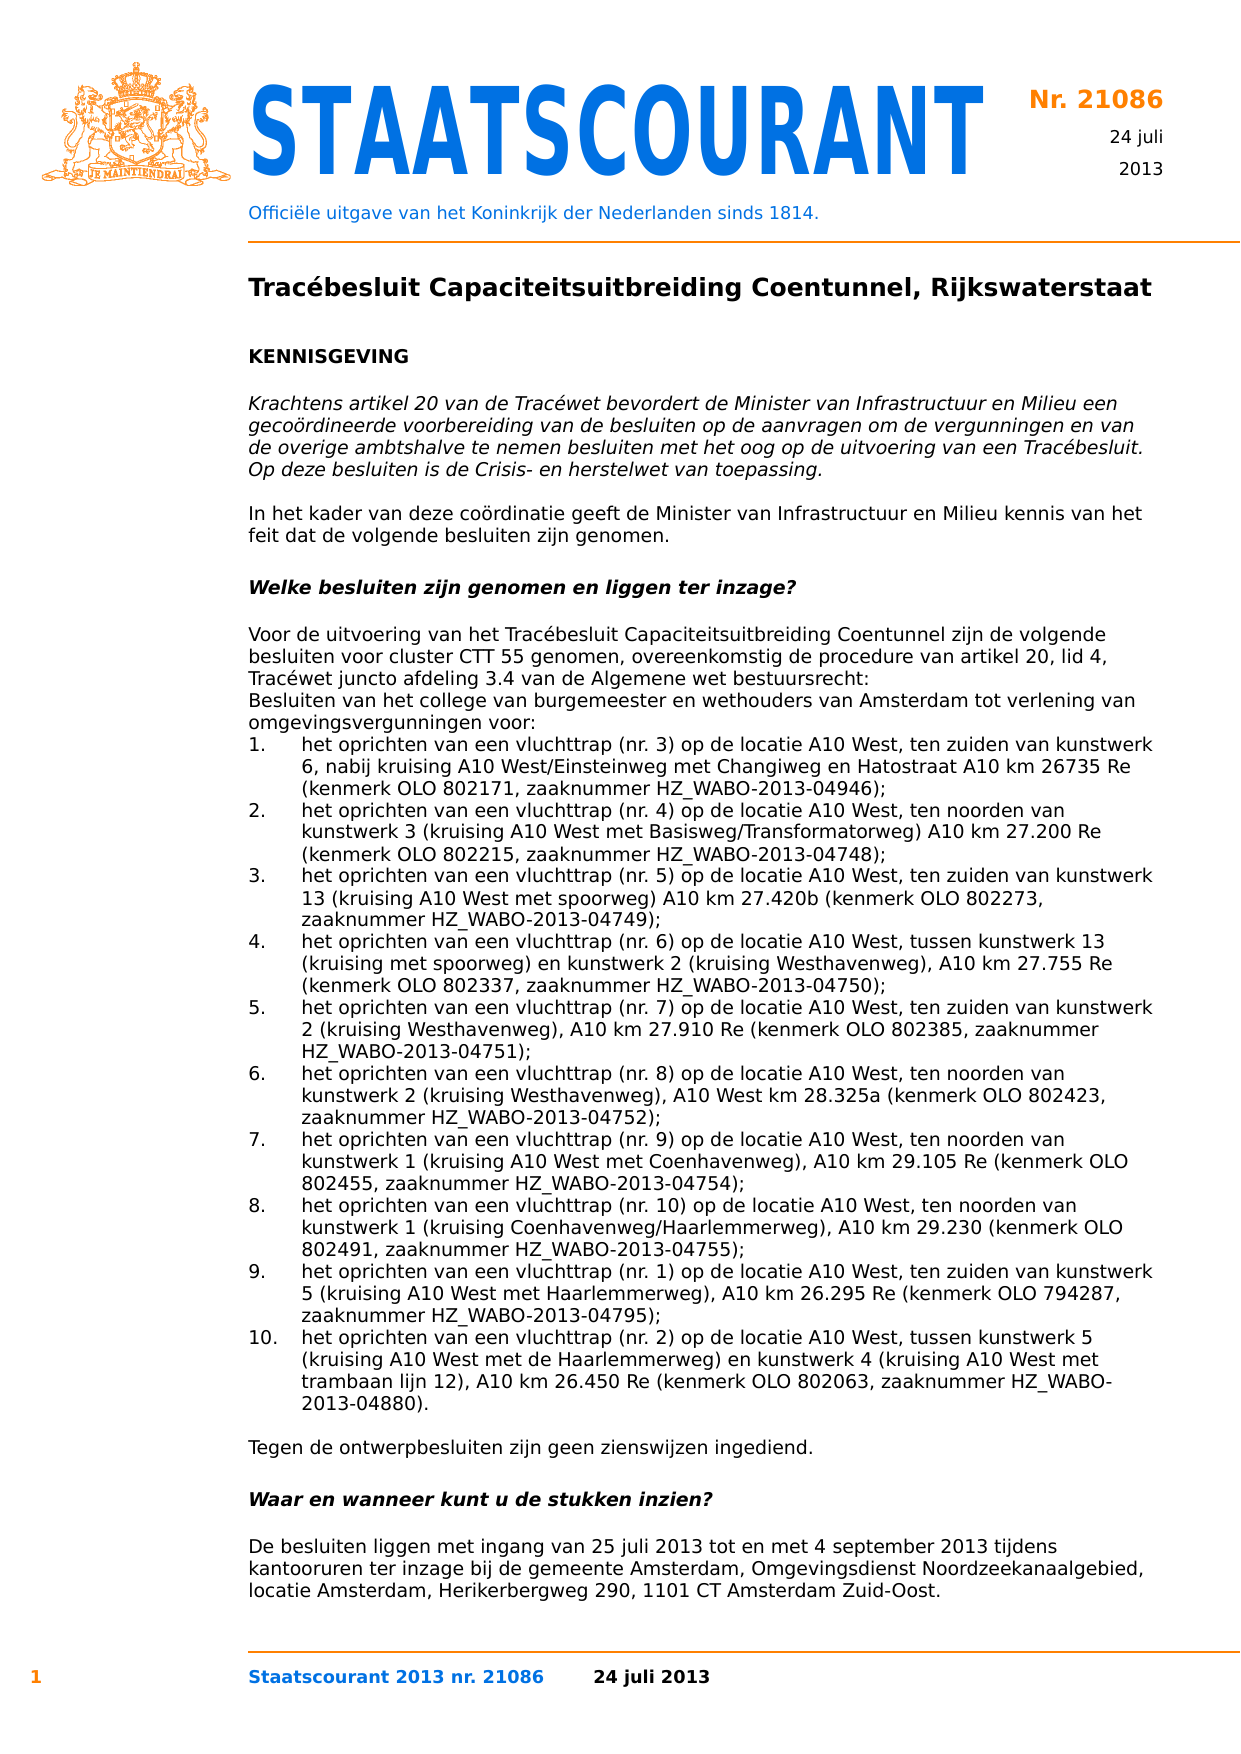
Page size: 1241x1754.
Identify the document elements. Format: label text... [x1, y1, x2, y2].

text 2. het oprichten van een vluchttrap (nr. 4) op de locatie A10 West, ten noorden van kunstwerk 3 (kruising A10 West met Basisweg/Transformatorweg) A10 km 27.200 Re (kenmerk OLO 802215, zaaknummer HZ_WABO-2013-04748); [248, 799, 1163, 865]
text 8. het oprichten van een vluchttrap (nr. 10) op de locatie A10 West, ten noorden van kunstwerk 1 (kruising Coenhavenweg/Haarlemmerweg), A10 km 29.230 (kenmerk OLO 802491, zaaknummer HZ_WABO-2013-04755); [248, 1195, 1163, 1261]
text 3. het oprichten van een vluchttrap (nr. 5) op de locatie A10 West, ten zuiden van kunstwerk 13 (kruising A10 West met spoorweg) A10 km 27.420b (kenmerk OLO 802273, zaaknummer HZ_WABO-2013-04749); [248, 865, 1163, 931]
text In het kader van deze coördinatie geeft de Minister van Infrastructuur en Milieu kennis van het feit dat de volgende besluiten zijn genomen. [248, 503, 1163, 547]
table_header STAATSCOURANT [248, 62, 998, 203]
text 10. het oprichten van een vluchttrap (nr. 2) op de locatie A10 West, tussen kunstwerk 5 (kruising A10 West met de Haarlemmerweg) en kunstwerk 4 (kruising A10 West met trambaan lijn 12), A10 km 26.450 Re (kenmerk OLO 802063, zaaknummer HZ_WABO-2013-04880). [248, 1327, 1163, 1415]
text 7. het oprichten van een vluchttrap (nr. 9) op de locatie A10 West, ten noorden van kunstwerk 1 (kruising A10 West met Coenhavenweg), A10 km 29.105 Re (kenmerk OLO 802455, zaaknummer HZ_WABO-2013-04754); [248, 1129, 1163, 1195]
picture [41, 62, 231, 186]
subtitle Welke besluiten zijn genomen en liggen ter inzage? [248, 577, 1163, 599]
text Tegen de ontwerpbesluiten zijn geen zienswijzen ingediend. [248, 1437, 1163, 1459]
table_cell 24 juli [998, 121, 1240, 153]
table_cell Officiële uitgave van het Koninkrijk der Nederlanden sinds 1814. [248, 203, 1240, 241]
table_header [25, 62, 248, 241]
text 6. het oprichten van een vluchttrap (nr. 8) op de locatie A10 West, ten noorden van kunstwerk 2 (kruising Westhavenweg), A10 West km 28.325a (kenmerk OLO 802423, zaaknummer HZ_WABO-2013-04752); [248, 1063, 1163, 1129]
subtitle KENNISGEVING [248, 346, 1163, 368]
text Besluiten van het college van burgemeester en wethouders van Amsterdam tot verlening van omgevingsvergunningen voor: [248, 689, 1163, 733]
text Voor de uitvoering van het Tracébesluit Capaciteitsuitbreiding Coentunnel zijn de volgende besluiten voor cluster CTT 55 genomen, overeenkomstig de procedure van artikel 20, lid 4, Tracéwet juncto afdeling 3.4 van de Algemene wet bestuursrecht: [248, 624, 1163, 689]
subtitle Tracébesluit Capaciteitsuitbreiding Coentunnel, Rijkswaterstaat [248, 273, 1163, 302]
text 4. het oprichten van een vluchttrap (nr. 6) op de locatie A10 West, tussen kunstwerk 13 (kruising met spoorweg) en kunstwerk 2 (kruising Westhavenweg), A10 km 27.755 Re (kenmerk OLO 802337, zaaknummer HZ_WABO-2013-04750); [248, 931, 1163, 997]
text 5. het oprichten van een vluchttrap (nr. 7) op de locatie A10 West, ten zuiden van kunstwerk 2 (kruising Westhavenweg), A10 km 27.910 Re (kenmerk OLO 802385, zaaknummer HZ_WABO-2013-04751); [248, 997, 1163, 1063]
text Krachtens artikel 20 van de Tracéwet bevordert de Minister van Infrastructuur en Milieu een gecoördineerde voorbereiding van de besluiten op de aanvragen om de vergunningen en van de overige ambtshalve te nemen besluiten met het oog op de uitvoering van een Tracébesluit. Op deze besluiten is de Crisis- en herstelwet van toepassing. [248, 393, 1163, 481]
subtitle Waar en wanneer kunt u de stukken inzien? [248, 1489, 1163, 1511]
table_cell 2013 [998, 153, 1240, 203]
text 1. het oprichten van een vluchttrap (nr. 3) op de locatie A10 West, ten zuiden van kunstwerk 6, nabij kruising A10 West/Einsteinweg met Changiweg en Hatostraat A10 km 26735 Re (kenmerk OLO 802171, zaaknummer HZ_WABO-2013-04946); [248, 733, 1163, 799]
text De besluiten liggen met ingang van 25 juli 2013 tot en met 4 september 2013 tijdens kantooruren ter inzage bij de gemeente Amsterdam, Omgevingsdienst Noordzeekanaalgebied, locatie Amsterdam, Herikerbergweg 290, 1101 CT Amsterdam Zuid-Oost. [248, 1536, 1163, 1602]
text 9. het oprichten van een vluchttrap (nr. 1) op de locatie A10 West, ten zuiden van kunstwerk 5 (kruising A10 West met Haarlemmerweg), A10 km 26.295 Re (kenmerk OLO 794287, zaaknummer HZ_WABO-2013-04795); [248, 1261, 1163, 1327]
table_header Nr. 21086 [998, 62, 1240, 121]
